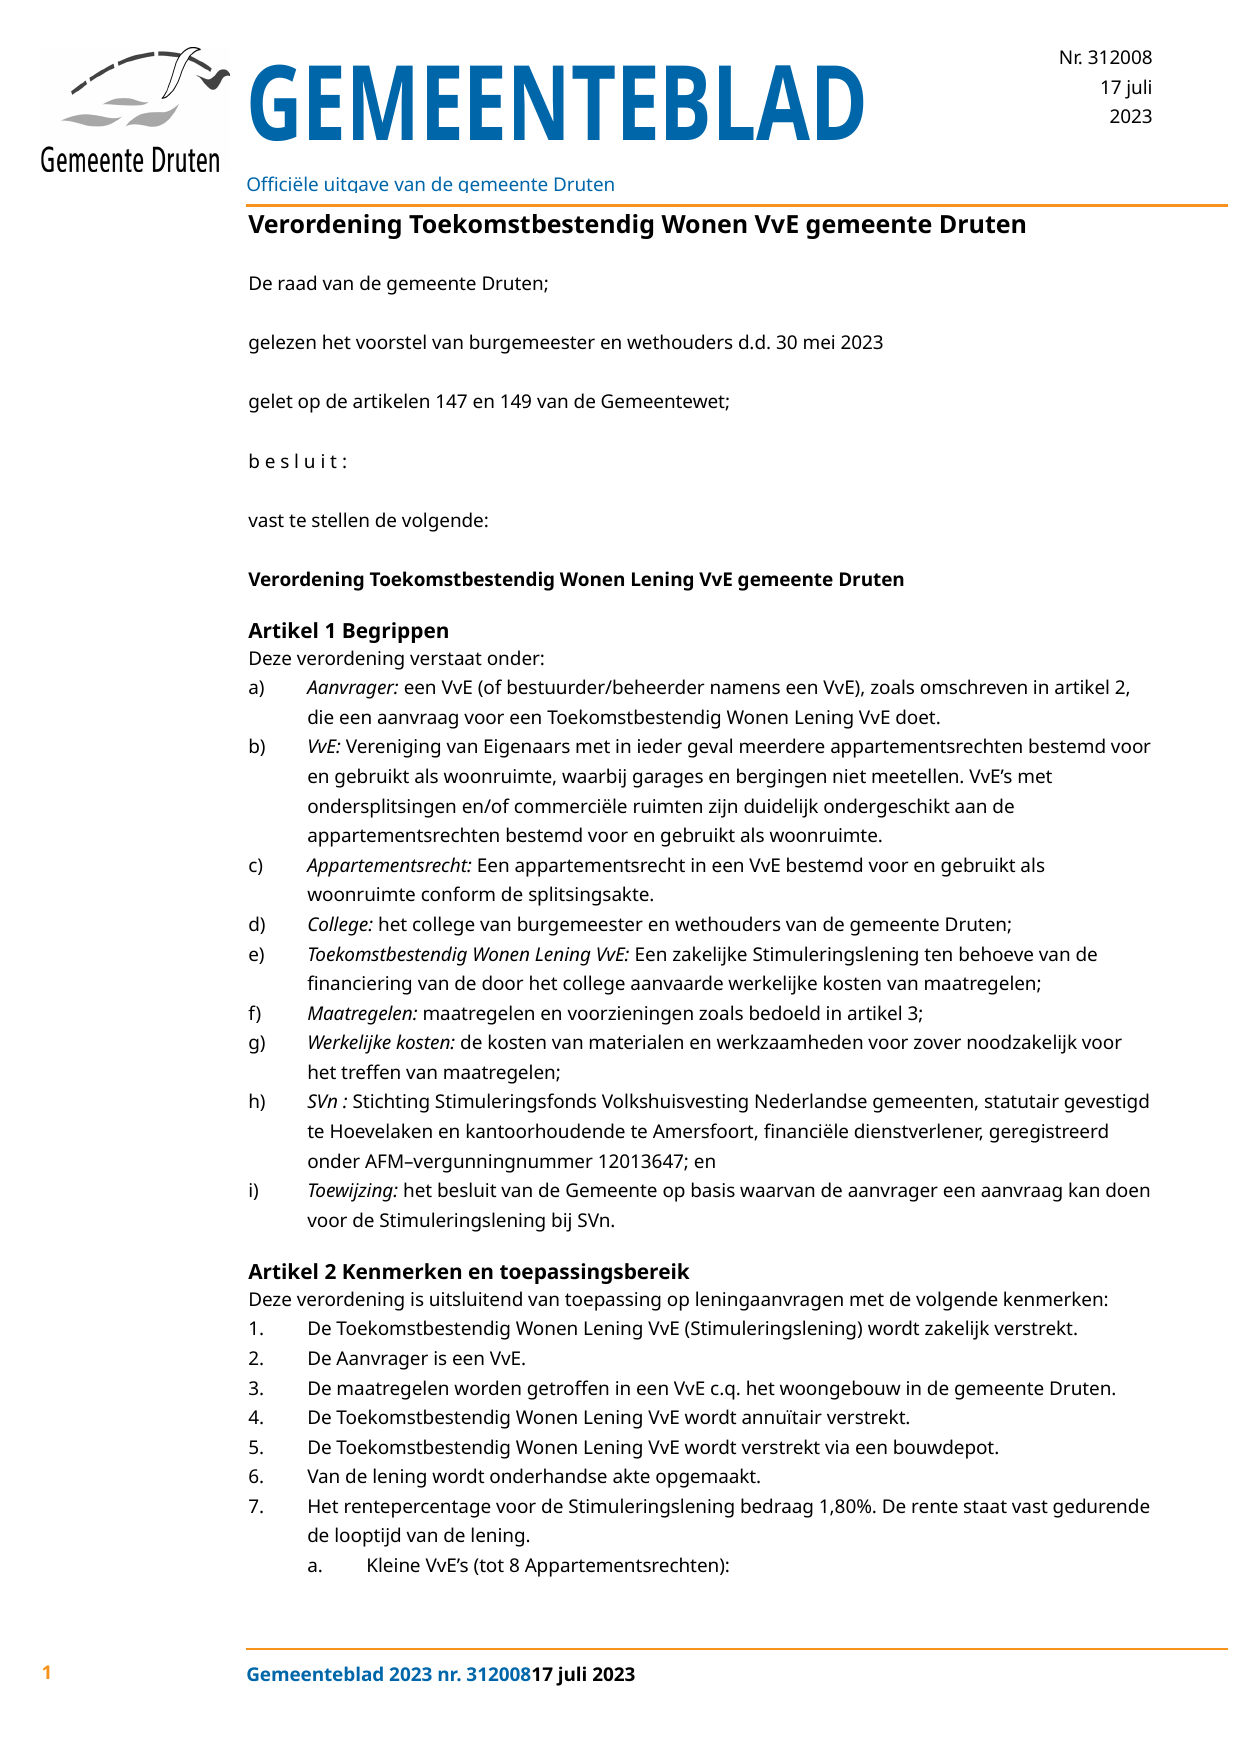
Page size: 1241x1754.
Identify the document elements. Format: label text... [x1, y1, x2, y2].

text Artikel 1 Begrippen [248, 617, 1152, 645]
list De Toekomstbestendig Wonen Lening VvE (Stimuleringslening) wordt zakelijk verstrekt. [248, 1316, 1152, 1341]
list Kleine VvE’s (tot 8 Appartementsrechten): [307, 1552, 1152, 1578]
text Artikel 2 Kenmerken en toepassingsbereik [248, 1257, 1152, 1286]
list Appartementsrecht: Een appartementsrecht in een VvE bestemd voor en gebruikt als woonruimte conform de splitsingsakte. [248, 852, 1152, 907]
text Verordening Toekomstbestendig Wonen VvE gemeente Druten [248, 207, 1152, 241]
list Toewijzing: het besluit van de Gemeente op basis waarvan de aanvrager een aanvraag kan doen voor de Stimuleringslening bij SVn. [248, 1177, 1152, 1233]
text gelet op de artikelen 147 en 149 van de Gemeentewet; [248, 389, 1152, 414]
list Toekomstbestendig Wonen Lening VvE: Een zakelijke Stimuleringslening ten behoeve van de financiering van de door het college aanvaarde werkelijke kosten van maatregelen; [248, 941, 1152, 996]
text gelezen het voorstel van burgemeester en wethouders d.d. 30 mei 2023 [248, 329, 1152, 355]
list Het rentepercentage voor de Stimuleringslening bedraag 1,80%. De rente staat vast gedurende de looptijd van de lening. [248, 1493, 1152, 1548]
text De raad van de gemeente Druten; [248, 270, 1152, 296]
list VvE: Vereniging van Eigenaars met in ieder geval meerdere appartementsrechten bestemd voor en gebruikt als woonruimte, waarbij garages en bergingen niet meetellen. VvE’s met ondersplitsingen en/of commerciële ruimten zijn duidelijk ondergeschikt aan de appartementsrechten bestemd voor en gebruikt als woonruimte. [248, 734, 1152, 848]
text Deze verordening is uitsluitend van toepassing op leningaanvragen met de volgende kenmerken: [248, 1286, 1152, 1312]
text Verordening Toekomstbestendig Wonen Lening VvE gemeente Druten [248, 566, 1152, 592]
text Deze verordening verstaat onder: [248, 645, 1152, 671]
list Maatregelen: maatregelen en voorzieningen zoals bedoeld in artikel 3; [248, 1000, 1152, 1026]
list De Toekomstbestendig Wonen Lening VvE wordt verstrekt via een bouwdepot. [248, 1434, 1152, 1459]
list College: het college van burgemeester en wethouders van de gemeente Druten; [248, 911, 1152, 937]
list De Aanvrager is een VvE. [248, 1345, 1152, 1371]
list SVn : Stichting Stimuleringsfonds Volkshuisvesting Nederlandse gemeenten, statutair gevestigd te Hoevelaken en kantoorhoudende te Amersfoort, financiële dienstverlener, geregistreerd onder AFM–vergunningnummer 12013647; en [248, 1089, 1152, 1174]
list Aanvrager: een VvE (of bestuurder/beheerder namens een VvE), zoals omschreven in artikel 2, die een aanvraag voor een Toekomstbestendig Wonen Lening VvE doet. [248, 674, 1152, 730]
list Werkelijke kosten: de kosten van materialen en werkzaamheden voor zover noodzakelijk voor het treffen van maatregelen; [248, 1029, 1152, 1085]
picture [41, 47, 231, 172]
text vast te stellen de volgende: [248, 507, 1152, 533]
text b e s l u i t : [248, 448, 1152, 473]
list De Toekomstbestendig Wonen Lening VvE wordt annuïtair verstrekt. [248, 1404, 1152, 1430]
list Van de lening wordt onderhandse akte opgemaakt. [248, 1463, 1152, 1489]
list De maatregelen worden getroffen in een VvE c.q. het woongebouw in de gemeente Druten. [248, 1375, 1152, 1400]
